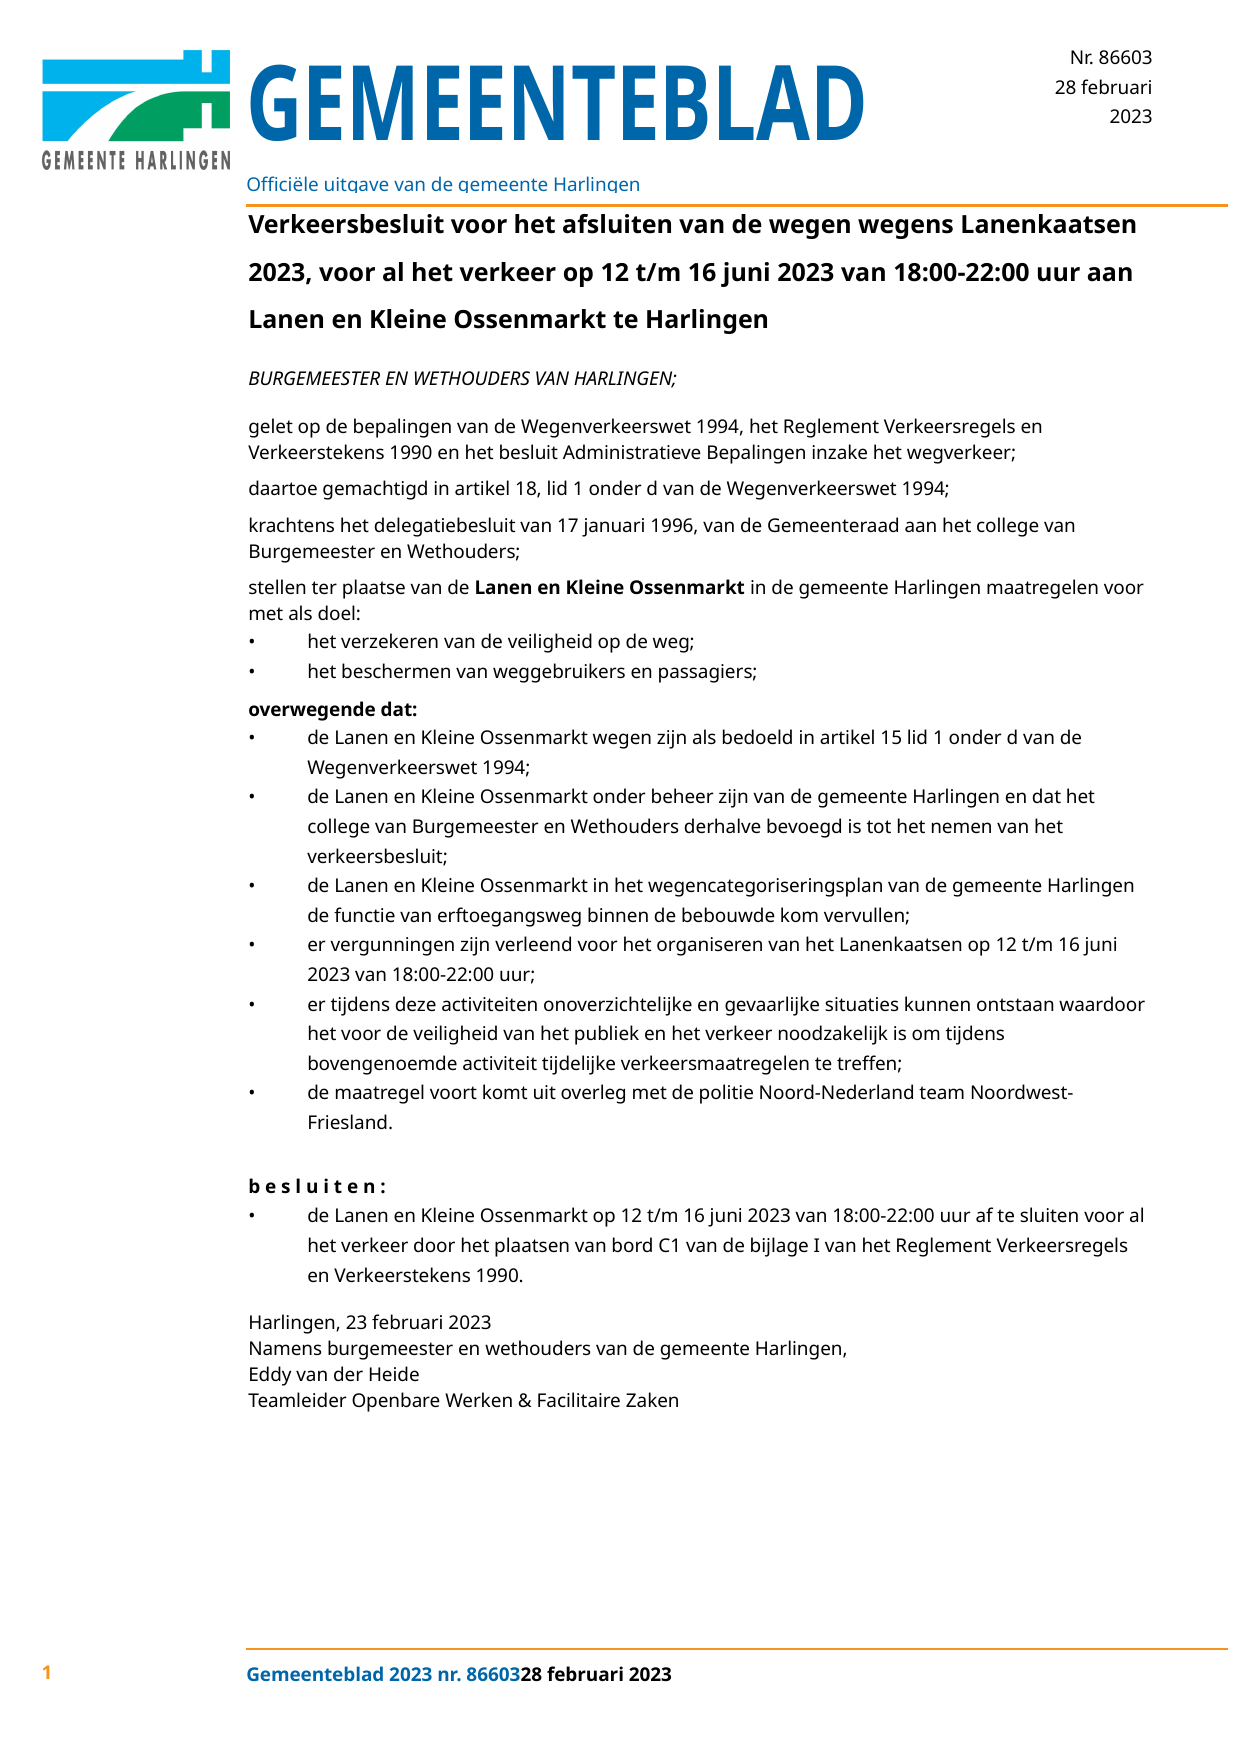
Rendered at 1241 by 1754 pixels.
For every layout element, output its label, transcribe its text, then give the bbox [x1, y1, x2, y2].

text stellen ter plaatse van de Lanen en Kleine Ossenmarkt in de gemeente Harlingen maatregelen voor met als doel: [248, 574, 1152, 626]
list het beschermen van weggebruikers en passagiers; [248, 658, 1152, 684]
list het verzekeren van de veiligheid op de weg; [248, 629, 1152, 654]
text Namens burgemeester en wethouders van de gemeente Harlingen, [248, 1335, 1152, 1361]
text b e s l u i t e n : [248, 1173, 1152, 1199]
text overwegende dat: [248, 696, 1152, 722]
text Verkeersbesluit voor het afsluiten van de wegen wegens Lanenkaatsen 2023, voor al het verkeer op 12 t/m 16 juni 2023 van 18:00-22:00 uur aan Lanen en Kleine Ossenmarkt te Harlingen [248, 207, 1152, 336]
text krachtens het delegatiebesluit van 17 januari 1996, van de Gemeenteraad aan het college van Burgemeester en Wethouders; [248, 512, 1152, 564]
list er vergunningen zijn verleend voor het organiseren van het Lanenkaatsen op 12 t/m 16 juni 2023 van 18:00-22:00 uur; [248, 932, 1152, 987]
text BURGEMEESTER EN WETHOUDERS VAN HARLINGEN; [248, 366, 1152, 391]
text Eddy van der Heide [248, 1361, 1152, 1387]
list de Lanen en Kleine Ossenmarkt op 12 t/m 16 juni 2023 van 18:00-22:00 uur af te sluiten voor al het verkeer door het plaatsen van bord C1 van de bijlage I van het Reglement Verkeersregels en Verkeerstekens 1990. [248, 1203, 1152, 1287]
list de maatregel voort komt uit overleg met de politie Noord-Nederland team Noordwest-Friesland. [248, 1079, 1152, 1135]
list er tijdens deze activiteiten onoverzichtelijke en gevaarlijke situaties kunnen ontstaan waardoor het voor de veiligheid van het publiek en het verkeer noodzakelijk is om tijdens bovengenoemde activiteit tijdelijke verkeersmaatregelen te treffen; [248, 991, 1152, 1076]
text daartoe gemachtigd in artikel 18, lid 1 onder d van de Wegenverkeerswet 1994; [248, 476, 1152, 501]
text gelet op de bepalingen van de Wegenverkeerswet 1994, het Reglement Verkeersregels en Verkeerstekens 1990 en het besluit Administratieve Bepalingen inzake het wegverkeer; [248, 413, 1152, 464]
list de Lanen en Kleine Ossenmarkt onder beheer zijn van de gemeente Harlingen en dat het college van Burgemeester en Wethouders derhalve bevoegd is tot het nemen van het verkeersbesluit; [248, 784, 1152, 868]
text Harlingen, 23 februari 2023 [248, 1309, 1152, 1335]
list de Lanen en Kleine Ossenmarkt in het wegencategoriseringsplan van de gemeente Harlingen de functie van erftoegangsweg binnen de bebouwde kom vervullen; [248, 872, 1152, 928]
list de Lanen en Kleine Ossenmarkt wegen zijn als bedoeld in artikel 15 lid 1 onder d van de Wegenverkeerswet 1994; [248, 724, 1152, 780]
text Teamleider Openbare Werken & Facilitaire Zaken [248, 1387, 1152, 1412]
picture [41, 47, 231, 172]
